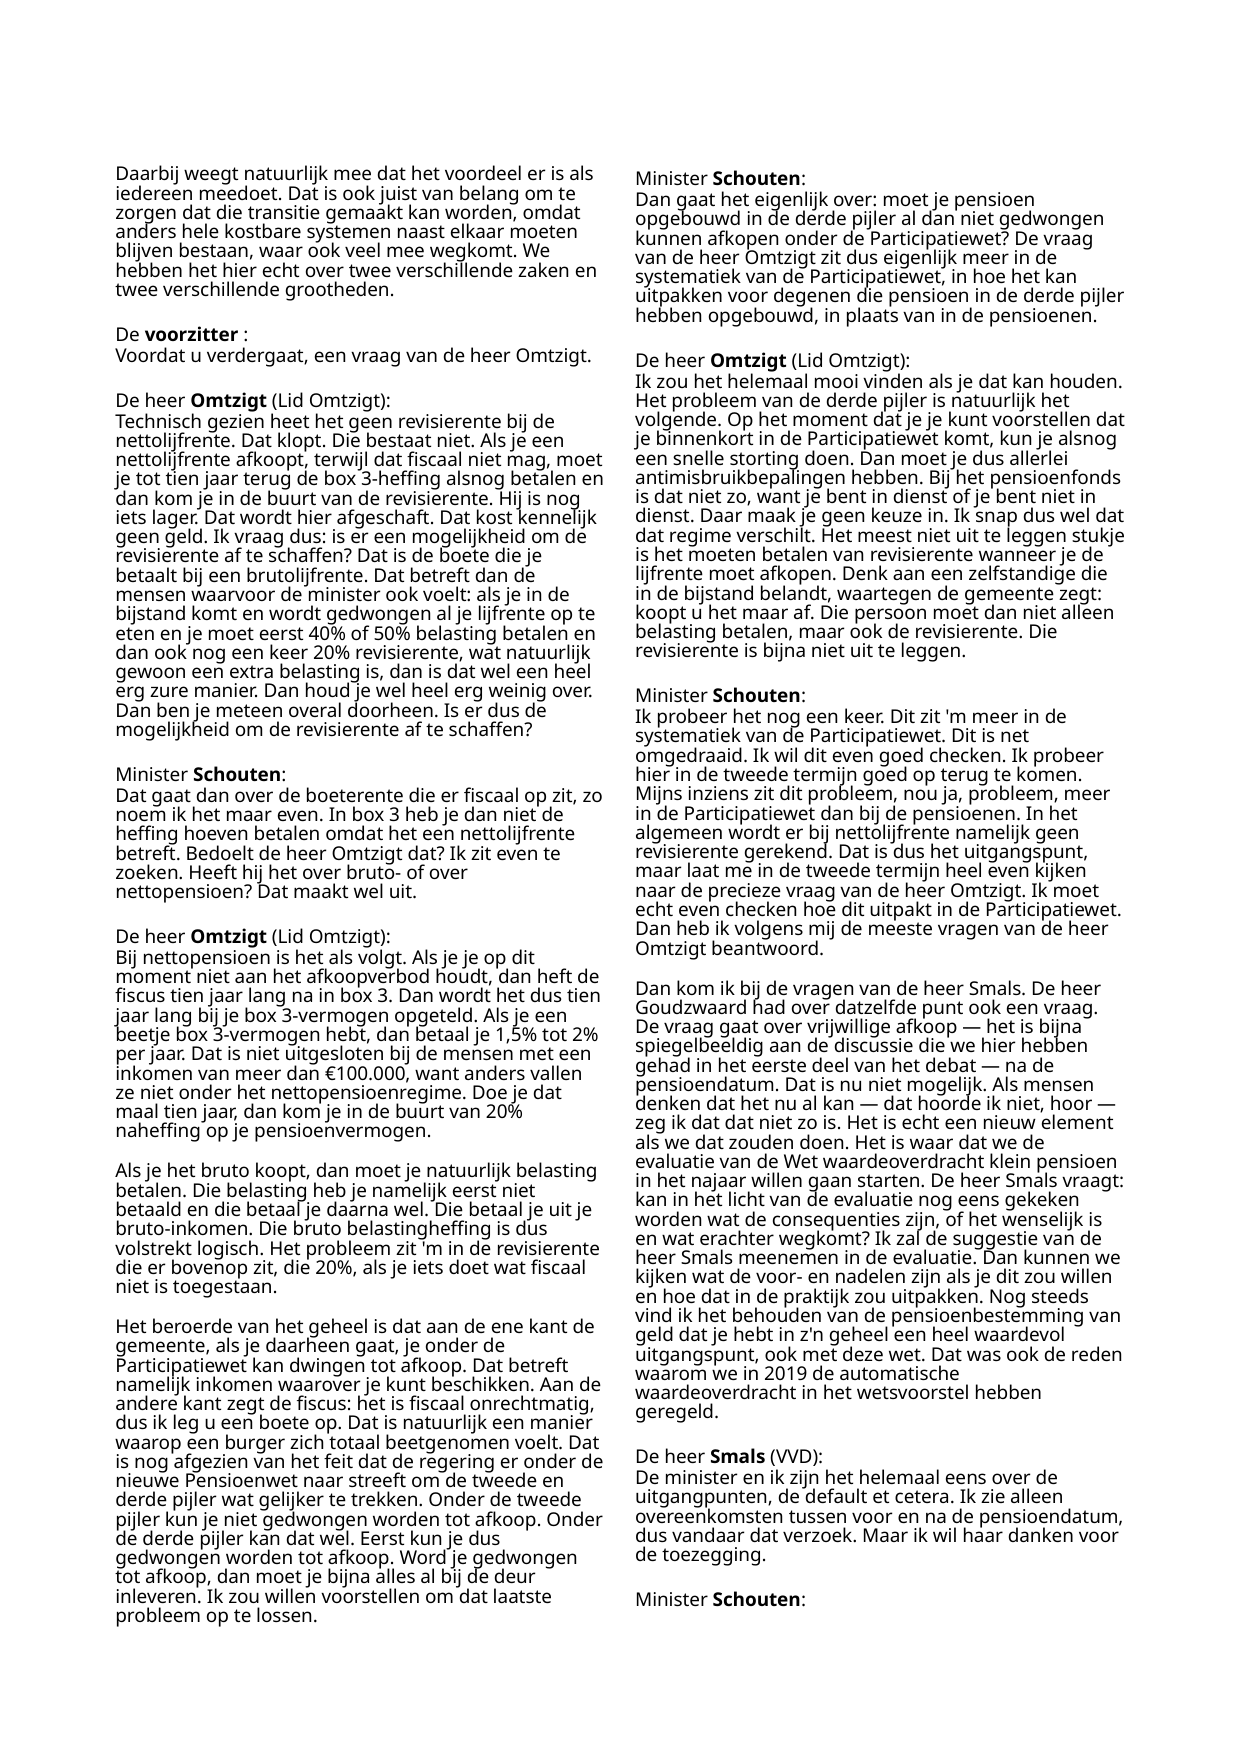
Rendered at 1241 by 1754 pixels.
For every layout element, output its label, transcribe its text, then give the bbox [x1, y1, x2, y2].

text De voorzitter : [115, 321, 605, 347]
text Dat gaat dan over de boeterente die er fiscaal op zit, zo noem ik het maar even. In box 3 heb je dan niet de heffing hoeven betalen omdat het een nettolijfrente betreft. Bedoelt de heer Omtzigt dat? Ik zit even te zoeken. Heeft hij het over bruto- of over nettopensioen? Dat maakt wel uit. [115, 787, 605, 902]
text Het beroerde van het geheel is dat aan de ene kant de gemeente, als je daarheen gaat, je onder de Participatiewet kan dwingen tot afkoop. Dat betreft namelijk inkomen waarover je kunt beschikken. Aan de andere kant zegt de fiscus: het is fiscaal onrechtmatig, dus ik leg u een boete op. Dat is natuurlijk een manier waarop een burger zich totaal beetgenomen voelt. Dat is nog afgezien van het feit dat de regering er onder de nieuwe Pensioenwet naar streeft om de tweede en derde pijler wat gelijker te trekken. Onder de tweede pijler kun je niet gedwongen worden tot afkoop. Onder de derde pijler kan dat wel. Eerst kun je dus gedwongen worden tot afkoop. Word je gedwongen tot afkoop, dan moet je bijna alles al bij de deur inleveren. Ik zou willen voorstellen om dat laatste probleem op te lossen. [115, 1318, 605, 1626]
text Ik zou het helemaal mooi vinden als je dat kan houden. Het probleem van de derde pijler is natuurlijk het volgende. Op het moment dat je je kunt voorstellen dat je binnenkort in de Participatiewet komt, kun je alsnog een snelle storting doen. Dan moet je dus allerlei antimisbruikbepalingen hebben. Bij het pensioenfonds is dat niet zo, want je bent in dienst of je bent niet in dienst. Daar maak je geen keuze in. Ik snap dus wel dat dat regime verschilt. Het meest niet uit te leggen stukje is het moeten betalen van revisierente wanneer je de lijfrente moet afkopen. Denk aan een zelfstandige die in de bijstand belandt, waartegen de gemeente zegt: koopt u het maar af. Die persoon moet dan niet alleen belasting betalen, maar ook de revisierente. Die revisierente is bijna niet uit te leggen. [635, 373, 1125, 662]
text De heer Omtzigt (Lid Omtzigt): [115, 923, 605, 949]
text De minister en ik zijn het helemaal eens over de uitgangpunten, de default et cetera. Ik zie alleen overeenkomsten tussen voor en na de pensioendatum, dus vandaar dat verzoek. Maar ik wil haar danken voor de toezegging. [635, 1469, 1125, 1566]
text Minister Schouten: [635, 165, 1125, 191]
text Ik probeer het nog een keer. Dit zit 'm meer in de systematiek van de Participatiewet. Dit is net omgedraaid. Ik wil dit even goed checken. Ik probeer hier in de tweede termijn goed op terug te komen. Mijns inziens zit dit probleem, nou ja, probleem, meer in de Participatiewet dan bij de pensioenen. In het algemeen wordt er bij nettolijfrente namelijk geen revisierente gerekend. Dat is dus het uitgangspunt, maar laat me in de tweede termijn heel even kijken naar de precieze vraag van de heer Omtzigt. Ik moet echt even checken hoe dit uitpakt in de Participatiewet. Dan heb ik volgens mij de meeste vragen van de heer Omtzigt beantwoord. [635, 708, 1125, 959]
text Technisch gezien heet het geen revisierente bij de nettolijfrente. Dat klopt. Die bestaat niet. Als je een nettolijfrente afkoopt, terwijl dat fiscaal niet mag, moet je tot tien jaar terug de box 3-heffing alsnog betalen en dan kom je in de buurt van de revisierente. Hij is nog iets lager. Dat wordt hier afgeschaft. Dat kost kennelijk geen geld. Ik vraag dus: is er een mogelijkheid om de revisierente af te schaffen? Dat is de boete die je betaalt bij een brutolijfrente. Dat betreft dan de mensen waarvoor de minister ook voelt: als je in de bijstand komt en wordt gedwongen al je lijfrente op te eten en je moet eerst 40% of 50% belasting betalen en dan ook nog een keer 20% revisierente, wat natuurlijk gewoon een extra belasting is, dan is dat wel een heel erg zure manier. Dan houd je wel heel erg weinig over. Dan ben je meteen overal doorheen. Is er dus de mogelijkheid om de revisierente af te schaffen? [115, 413, 605, 740]
text De heer Omtzigt (Lid Omtzigt): [115, 387, 605, 413]
text De heer Smals (VVD): [635, 1443, 1125, 1469]
text Dan gaat het eigenlijk over: moet je pensioen opgebouwd in de derde pijler al dan niet gedwongen kunnen afkopen onder de Participatiewet? De vraag van de heer Omtzigt zit dus eigenlijk meer in de systematiek van de Participatiewet, in hoe het kan uitpakken voor degenen die pensioen in de derde pijler hebben opgebouwd, in plaats van in de pensioenen. [635, 191, 1125, 326]
text Bij nettopensioen is het als volgt. Als je je op dit moment niet aan het afkoopverbod houdt, dan heft de fiscus tien jaar lang na in box 3. Dan wordt het dus tien jaar lang bij je box 3-vermogen opgeteld. Als je een beetje box 3-vermogen hebt, dan betaal je 1,5% tot 2% per jaar. Dat is niet uitgesloten bij de mensen met een inkomen van meer dan €100.000, want anders vallen ze niet onder het nettopensioenregime. Doe je dat maal tien jaar, dan kom je in de buurt van 20% naheffing op je pensioenvermogen. [115, 949, 605, 1142]
text Minister Schouten: [635, 682, 1125, 708]
text Als je het bruto koopt, dan moet je natuurlijk belasting betalen. Die belasting heb je namelijk eerst niet betaald en die betaal je daarna wel. Die betaal je uit je bruto-inkomen. Die bruto belastingheffing is dus volstrekt logisch. Het probleem zit 'm in de revisierente die er bovenop zit, die 20%, als je iets doet wat fiscaal niet is toegestaan. [115, 1162, 605, 1297]
text De heer Omtzigt (Lid Omtzigt): [635, 347, 1125, 373]
text Minister Schouten: [115, 761, 605, 787]
text Voordat u verdergaat, een vraag van de heer Omtzigt. [115, 347, 605, 366]
text Daarbij weegt natuurlijk mee dat het voordeel er is als iedereen meedoet. Dat is ook juist van belang om te zorgen dat die transitie gemaakt kan worden, omdat anders hele kostbare systemen naast elkaar moeten blijven bestaan, waar ook veel mee wegkomt. We hebben het hier echt over twee verschillende zaken en twee verschillende grootheden. [115, 165, 605, 300]
text Dan kom ik bij de vragen van de heer Smals. De heer Goudzwaard had over datzelfde punt ook een vraag. De vraag gaat over vrijwillige afkoop — het is bijna spiegelbeeldig aan de discussie die we hier hebben gehad in het eerste deel van het debat — na de pensioendatum. Dat is nu niet mogelijk. Als mensen denken dat het nu al kan — dat hoorde ik niet, hoor — zeg ik dat dat niet zo is. Het is echt een nieuw element als we dat zouden doen. Het is waar dat we de evaluatie van de Wet waardeoverdracht klein pensioen in het najaar willen gaan starten. De heer Smals vraagt: kan in het licht van de evaluatie nog eens gekeken worden wat de consequenties zijn, of het wenselijk is en wat erachter wegkomt? Ik zal de suggestie van de heer Smals meenemen in de evaluatie. Dan kunnen we kijken wat de voor- en nadelen zijn als je dit zou willen en hoe dat in de praktijk zou uitpakken. Nog steeds vind ik het behouden van de pensioenbestemming van geld dat je hebt in z'n geheel een heel waardevol uitgangspunt, ook met deze wet. Dat was ook de reden waarom we in 2019 de automatische waardeoverdracht in het wetsvoorstel hebben geregeld. [635, 979, 1125, 1423]
text Minister Schouten: [635, 1586, 1125, 1612]
